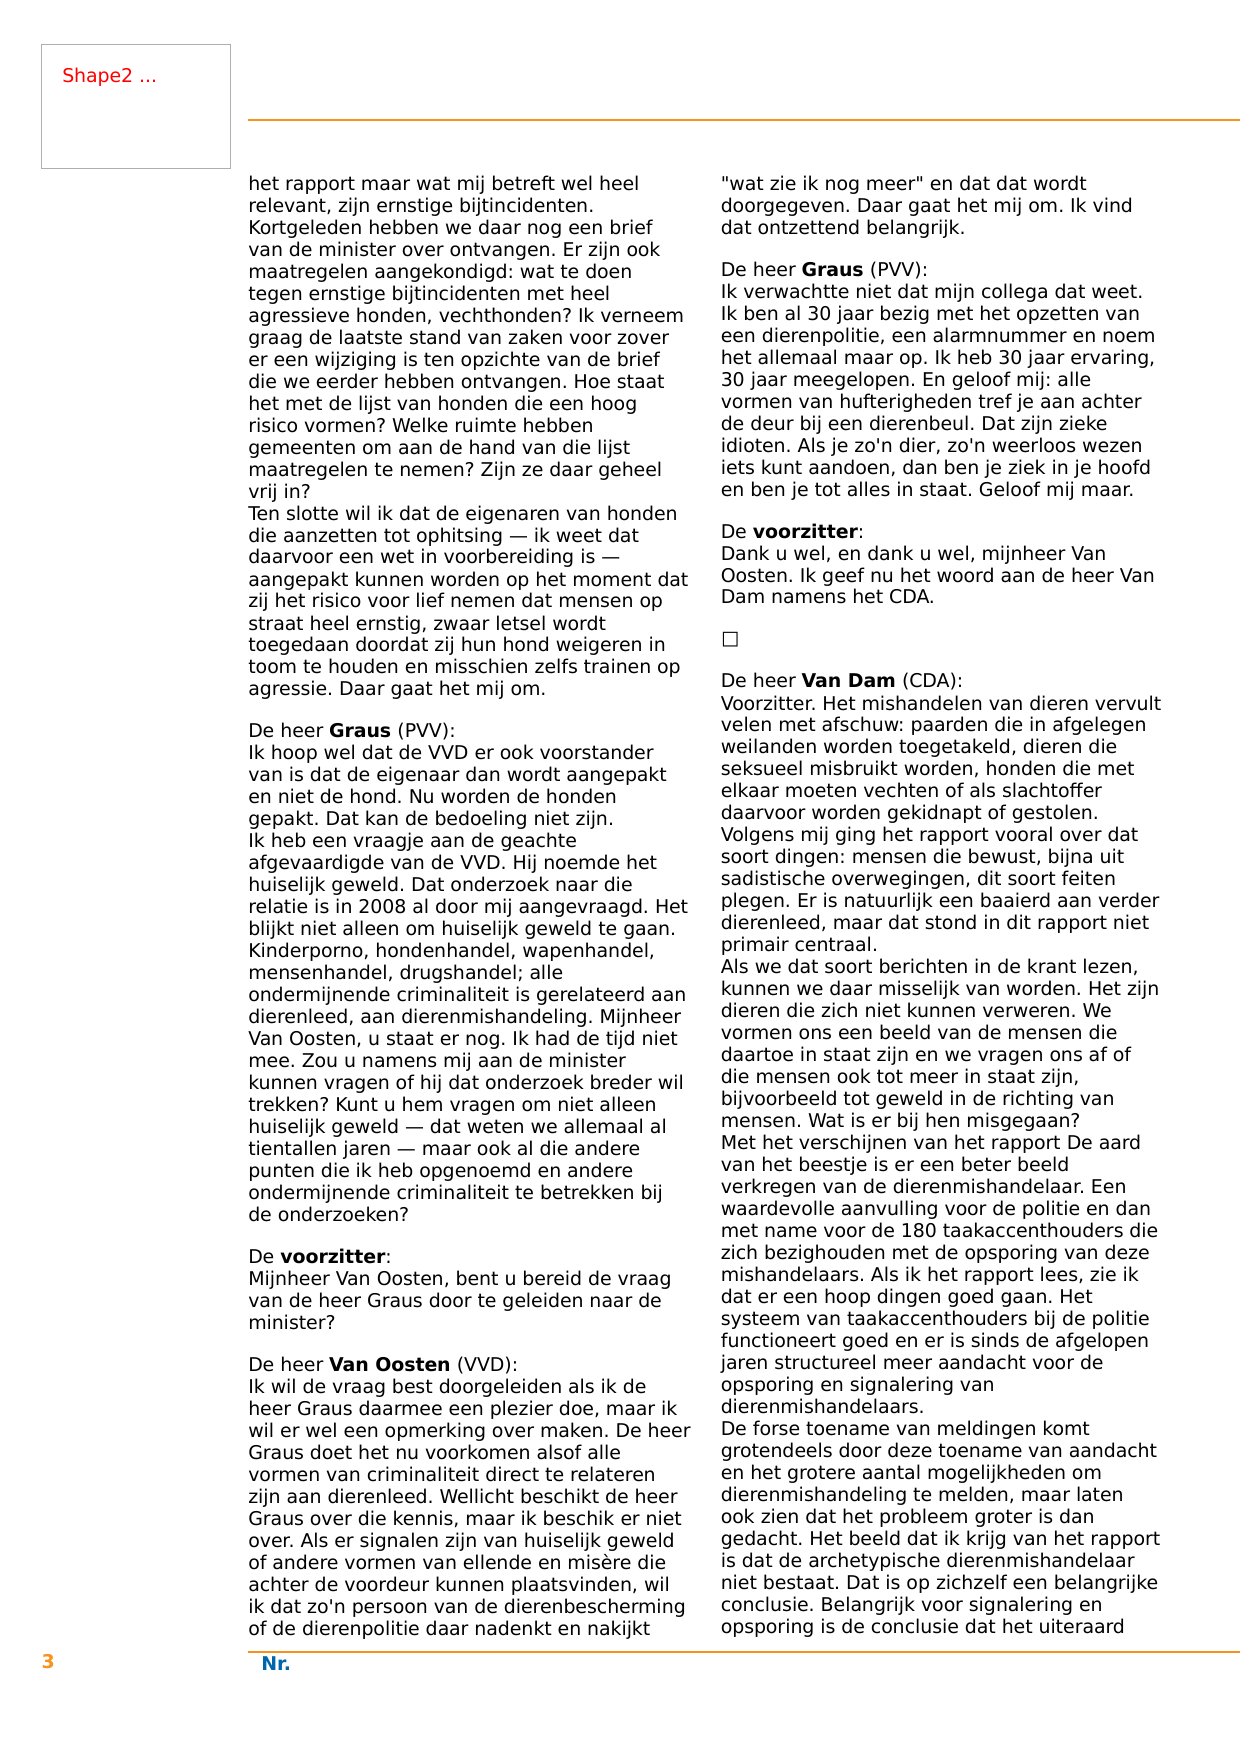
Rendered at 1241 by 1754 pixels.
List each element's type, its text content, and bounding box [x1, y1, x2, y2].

text "wat zie ik nog meer" en dat dat wordt doorgegeven. Daar gaat het mij om. Ik vind dat ontzettend belangrijk. [721, 173, 1163, 239]
text Ik verwachtte niet dat mijn collega dat weet. Ik ben al 30 jaar bezig met het opzetten van een dierenpolitie, een alarmnummer en noem het allemaal maar op. Ik heb 30 jaar ervaring, 30 jaar meegelopen. En geloof mij: alle vormen van hufterigheden tref je aan achter de deur bij een dierenbeul. Dat zijn zieke idioten. Als je zo'n dier, zo'n weerloos wezen iets kunt aandoen, dan ben je ziek in je hoofd en ben je tot alles in staat. Geloof mij maar. [721, 281, 1163, 501]
text De voorzitter: [721, 521, 1163, 542]
text Ik hoop wel dat de VVD er ook voorstander van is dat de eigenaar dan wordt aangepakt en niet de hond. Nu worden de honden gepakt. Dat kan de bedoeling niet zijn. [248, 742, 691, 830]
text Als we dat soort berichten in de krant lezen, kunnen we daar misselijk van worden. Het zijn dieren die zich niet kunnen verweren. We vormen ons een beeld van de mensen die daartoe in staat zijn en we vragen ons af of die mensen ook tot meer in staat zijn, bijvoorbeeld tot geweld in de richting van mensen. Wat is er bij hen misgegaan? [721, 956, 1163, 1132]
text De heer Van Dam (CDA): [721, 670, 1163, 692]
text De forse toename van meldingen komt grotendeels door deze toename van aandacht en het grotere aantal mogelijkheden om dierenmishandeling te melden, maar laten ook zien dat het probleem groter is dan gedacht. Het beeld dat ik krijg van het rapport is dat de archetypische dierenmishandelaar niet bestaat. Dat is op zichzelf een belangrijke conclusie. Belangrijk voor signalering en opsporing is de conclusie dat het uiteraard [721, 1418, 1163, 1637]
text De voorzitter: [248, 1246, 691, 1268]
text Ten slotte wil ik dat de eigenaren van honden die aanzetten tot ophitsing — ik weet dat daarvoor een wet in voorbereiding is — aangepakt kunnen worden op het moment dat zij het risico voor lief nemen dat mensen op straat heel ernstig, zwaar letsel wordt toegedaan doordat zij hun hond weigeren in toom te houden en misschien zelfs trainen op agressie. Daar gaat het mij om. [248, 502, 691, 700]
text ⬜ [721, 628, 1163, 650]
text Ik wil de vraag best doorgeleiden als ik de heer Graus daarmee een plezier doe, maar ik wil er wel een opmerking over maken. De heer Graus doet het nu voorkomen alsof alle vormen van criminaliteit direct te relateren zijn aan dierenleed. Wellicht beschikt de heer Graus over die kennis, maar ik beschik er niet over. Als er signalen zijn van huiselijk geweld of andere vormen van ellende en misère die achter de voordeur kunnen plaatsvinden, wil ik dat zo'n persoon van de dierenbescherming of de dierenpolitie daar nadenkt en nakijkt [248, 1376, 691, 1639]
text Dank u wel, en dank u wel, mijnheer Van Oosten. Ik geef nu het woord aan de heer Van Dam namens het CDA. [721, 542, 1163, 608]
text De heer Graus (PVV): [721, 259, 1163, 281]
text Voorzitter. Het mishandelen van dieren vervult velen met afschuw: paarden die in afgelegen weilanden worden toegetakeld, dieren die seksueel misbruikt worden, honden die met elkaar moeten vechten of als slachtoffer daarvoor worden gekidnapt of gestolen. Volgens mij ging het rapport vooral over dat soort dingen: mensen die bewust, bijna uit sadistische overwegingen, dit soort feiten plegen. Er is natuurlijk een baaierd aan verder dierenleed, maar dat stond in dit rapport niet primair centraal. [721, 692, 1163, 956]
text De heer Van Oosten (VVD): [248, 1354, 691, 1376]
text Ik heb een vraagje aan de geachte afgevaardigde van de VVD. Hij noemde het huiselijk geweld. Dat onderzoek naar die relatie is in 2008 al door mij aangevraagd. Het blijkt niet alleen om huiselijk geweld te gaan. Kinderporno, hondenhandel, wapenhandel, mensenhandel, drugshandel; alle ondermijnende criminaliteit is gerelateerd aan dierenleed, aan dierenmishandeling. Mijnheer Van Oosten, u staat er nog. Ik had de tijd niet mee. Zou u namens mij aan de minister kunnen vragen of hij dat onderzoek breder wil trekken? Kunt u hem vragen om niet alleen huiselijk geweld — dat weten we allemaal al tientallen jaren — maar ook al die andere punten die ik heb opgenoemd en andere ondermijnende criminaliteit te betrekken bij de onderzoeken? [248, 830, 691, 1226]
text Met het verschijnen van het rapport De aard van het beestje is er een beter beeld verkregen van de dierenmishandelaar. Een waardevolle aanvulling voor de politie en dan met name voor de 180 taakaccenthouders die zich bezighouden met de opsporing van deze mishandelaars. Als ik het rapport lees, zie ik dat er een hoop dingen goed gaan. Het systeem van taakaccenthouders bij de politie functioneert goed en er is sinds de afgelopen jaren structureel meer aandacht voor de opsporing en signalering van dierenmishandelaars. [721, 1132, 1163, 1418]
text De heer Graus (PVV): [248, 720, 691, 742]
text Mijnheer Van Oosten, bent u bereid de vraag van de heer Graus door te geleiden naar de minister? [248, 1268, 691, 1334]
text het rapport maar wat mij betreft wel heel relevant, zijn ernstige bijtincidenten. Kortgeleden hebben we daar nog een brief van de minister over ontvangen. Er zijn ook maatregelen aangekondigd: wat te doen tegen ernstige bijtincidenten met heel agressieve honden, vechthonden? Ik verneem graag de laatste stand van zaken voor zover er een wijziging is ten opzichte van de brief die we eerder hebben ontvangen. Hoe staat het met de lijst van honden die een hoog risico vormen? Welke ruimte hebben gemeenten om aan de hand van die lijst maatregelen te nemen? Zijn ze daar geheel vrij in? [248, 173, 691, 502]
